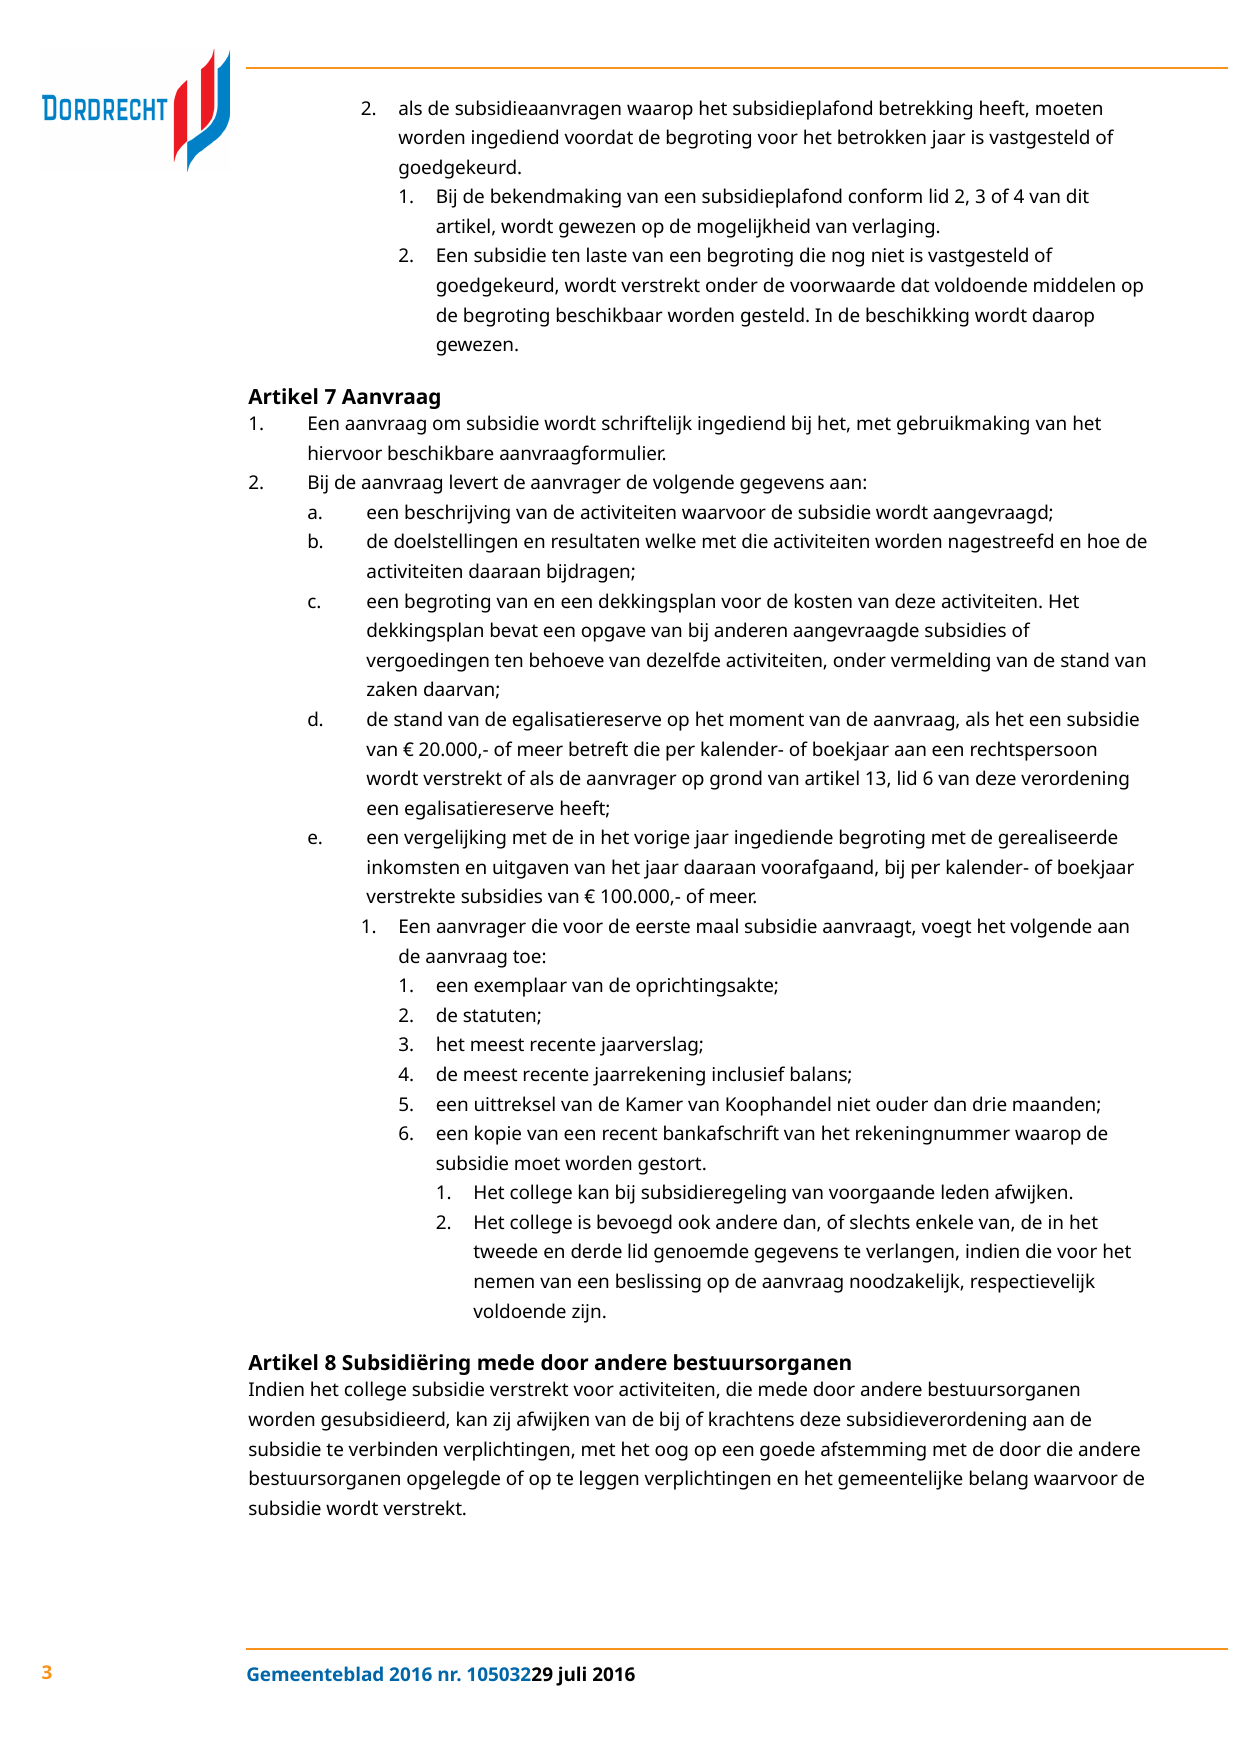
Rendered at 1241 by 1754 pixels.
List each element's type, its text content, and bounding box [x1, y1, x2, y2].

list als de subsidieaanvragen waarop het subsidieplafond betrekking heeft, moeten worden ingediend voordat de begroting voor het betrokken jaar is vastgesteld of goedgekeurd. [361, 95, 1152, 180]
list een vergelijking met de in het vorige jaar ingediende begroting met de gerealiseerde inkomsten en uitgaven van het jaar daaraan voorafgaand, bij per kalender- of boekjaar verstrekte subsidies van € 100.000,- of meer. [307, 824, 1152, 909]
list Bij de aanvraag levert de aanvrager de volgende gegevens aan: [248, 469, 1152, 495]
list een exemplaar van de oprichtingsakte; [398, 972, 1152, 998]
list Een subsidie ten laste van een begroting die nog niet is vastgesteld of goedgekeurd, wordt verstrekt onder de voorwaarde dat voldoende middelen op de begroting beschikbaar worden gesteld. In de beschikking wordt daarop gewezen. [398, 243, 1152, 357]
list de statuten; [398, 1002, 1152, 1028]
list Het college is bevoegd ook andere dan, of slechts enkele van, de in het tweede en derde lid genoemde gegevens te verlangen, indien die voor het nemen van een beslissing op de aanvraag noodzakelijk, respectievelijk voldoende zijn. [436, 1209, 1152, 1323]
list de doelstellingen en resultaten welke met die activiteiten worden nagestreefd en hoe de activiteiten daaraan bijdragen; [307, 529, 1152, 584]
list een uittreksel van de Kamer van Koophandel niet ouder dan drie maanden; [398, 1091, 1152, 1116]
list Bij de bekendmaking van een subsidieplafond conform lid 2, 3 of 4 van dit artikel, wordt gewezen op de mogelijkheid van verlaging. [398, 183, 1152, 239]
picture [41, 47, 231, 172]
list de stand van de egalisatiereserve op het moment van de aanvraag, als het een subsidie van € 20.000,- of meer betreft die per kalender- of boekjaar aan een rechtspersoon wordt verstrekt of als de aanvrager op grond van artikel 13, lid 6 van deze verordening een egalisatiereserve heeft; [307, 706, 1152, 821]
list een kopie van een recent bankafschrift van het rekeningnummer waarop de subsidie moet worden gestort. [398, 1120, 1152, 1176]
list Een aanvraag om subsidie wordt schriftelijk ingediend bij het, met gebruikmaking van het hiervoor beschikbare aanvraagformulier. [248, 410, 1152, 466]
text Indien het college subsidie verstrekt voor activiteiten, die mede door andere bestuursorganen worden gesubsidieerd, kan zij afwijken van de bij of krachtens deze subsidieverordening aan de subsidie te verbinden verplichtingen, met het oog op een goede afstemming met de door die andere bestuursorganen opgelegde of op te leggen verplichtingen en het gemeentelijke belang waarvoor de subsidie wordt verstrekt. [248, 1377, 1152, 1521]
list Het college kan bij subsidieregeling van voorgaande leden afwijken. [436, 1179, 1152, 1205]
list het meest recente jaarverslag; [398, 1032, 1152, 1057]
text Artikel 8 Subsidiëring mede door andere bestuursorganen [248, 1348, 1152, 1377]
list de meest recente jaarrekening inclusief balans; [398, 1061, 1152, 1087]
text Artikel 7 Aanvraag [248, 382, 1152, 410]
list een begroting van en een dekkingsplan voor de kosten van deze activiteiten. Het dekkingsplan bevat een opgave van bij anderen aangevraagde subsidies of vergoedingen ten behoeve van dezelfde activiteiten, onder vermelding van de stand van zaken daarvan; [307, 588, 1152, 702]
list een beschrijving van de activiteiten waarvoor de subsidie wordt aangevraagd; [307, 499, 1152, 525]
list Een aanvrager die voor de eerste maal subsidie aanvraagt, voegt het volgende aan de aanvraag toe: [361, 913, 1152, 968]
